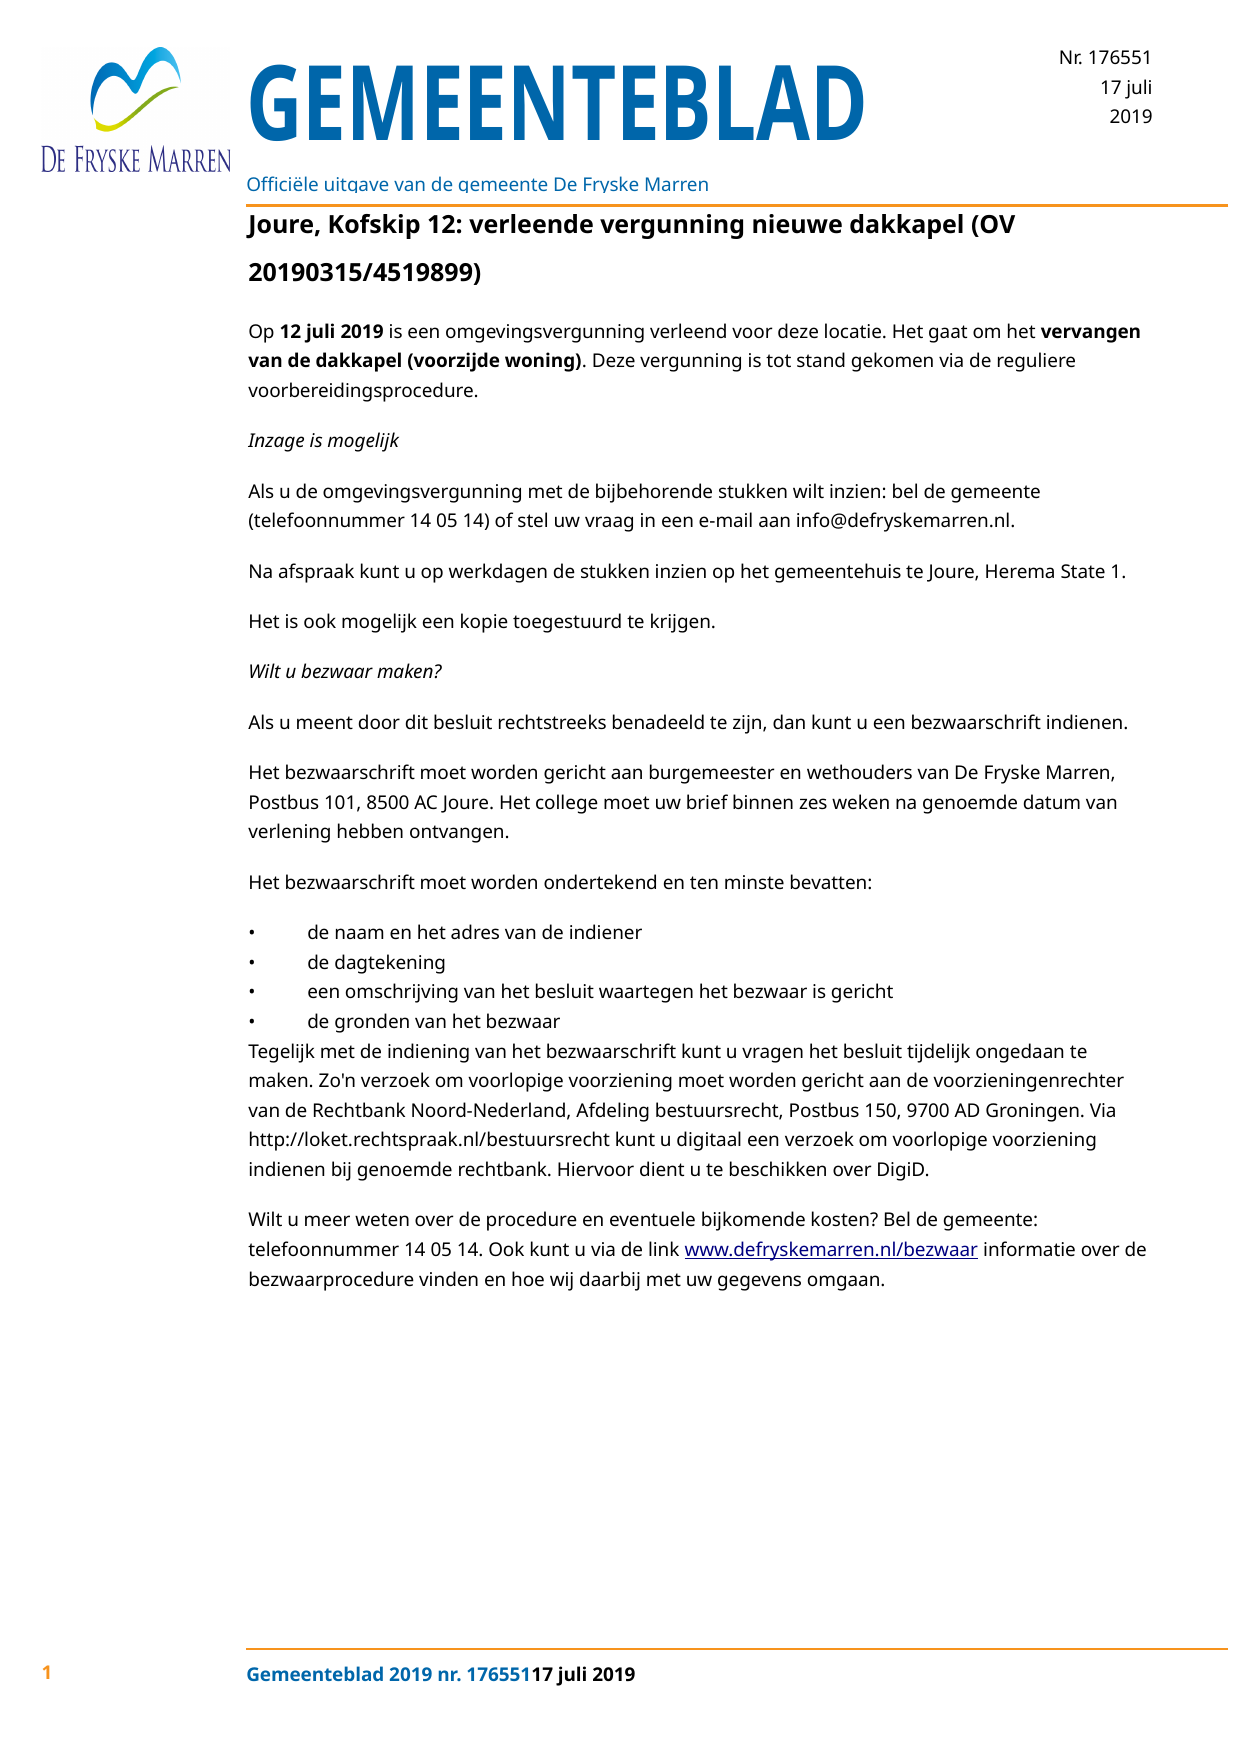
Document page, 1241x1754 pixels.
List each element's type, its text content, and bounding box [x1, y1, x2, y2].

text Wilt u meer weten over de procedure en eventuele bijkomende kosten? Bel de gemeente: telefoonnummer 14 05 14. Ook kunt u via de link www.defryskemarren.nl/bezwaar informatie over de bezwaarprocedure vinden en hoe wij daarbij met uw gegevens omgaan. [248, 1207, 1152, 1292]
text Het bezwaarschrift moet worden ondertekend en ten minste bevatten: [248, 869, 1152, 895]
list de naam en het adres van de indiener [248, 919, 1152, 945]
picture [41, 47, 231, 172]
text Het is ook mogelijk een kopie toegestuurd te krijgen. [248, 608, 1152, 634]
text Inzage is mogelijk [248, 427, 1152, 453]
text Joure, Kofskip 12: verleende vergunning nieuwe dakkapel (OV 20190315/4519899) [248, 207, 1152, 288]
list de gronden van het bezwaar [248, 1008, 1152, 1034]
text Als u de omgevingsvergunning met de bijbehorende stukken wilt inzien: bel de gemeente (telefoonnummer 14 05 14) of stel uw vraag in een e-mail aan info@defryskemarren.nl. [248, 478, 1152, 533]
text Wilt u bezwaar maken? [248, 659, 1152, 684]
list de dagtekening [248, 949, 1152, 975]
text Na afspraak kunt u op werkdagen de stukken inzien op het gemeentehuis te Joure, Herema State 1. [248, 558, 1152, 584]
list een omschrijving van het besluit waartegen het bezwaar is gericht [248, 979, 1152, 1004]
text Als u meent door dit besluit rechtstreeks benadeeld te zijn, dan kunt u een bezwaarschrift indienen. [248, 709, 1152, 735]
text Tegelijk met de indiening van het bezwaarschrift kunt u vragen het besluit tijdelijk ongedaan te maken. Zo'n verzoek om voorlopige voorziening moet worden gericht aan de voorzieningenrechter van de Rechtbank Noord-Nederland, Afdeling bestuursrecht, Postbus 150, 9700 AD Groningen. Via http://loket.rechtspraak.nl/bestuursrecht kunt u digitaal een verzoek om voorlopige voorziening indienen bij genoemde rechtbank. Hiervoor dient u te beschikken over DigiD. [248, 1038, 1152, 1182]
text Op 12 juli 2019 is een omgevingsvergunning verleend voor deze locatie. Het gaat om het vervangen van de dakkapel (voorzijde woning). Deze vergunning is tot stand gekomen via de reguliere voorbereidingsprocedure. [248, 318, 1152, 403]
text Het bezwaarschrift moet worden gericht aan burgemeester en wethouders van De Fryske Marren, Postbus 101, 8500 AC Joure. Het college moet uw brief binnen zes weken na genoemde datum van verlening hebben ontvangen. [248, 759, 1152, 844]
